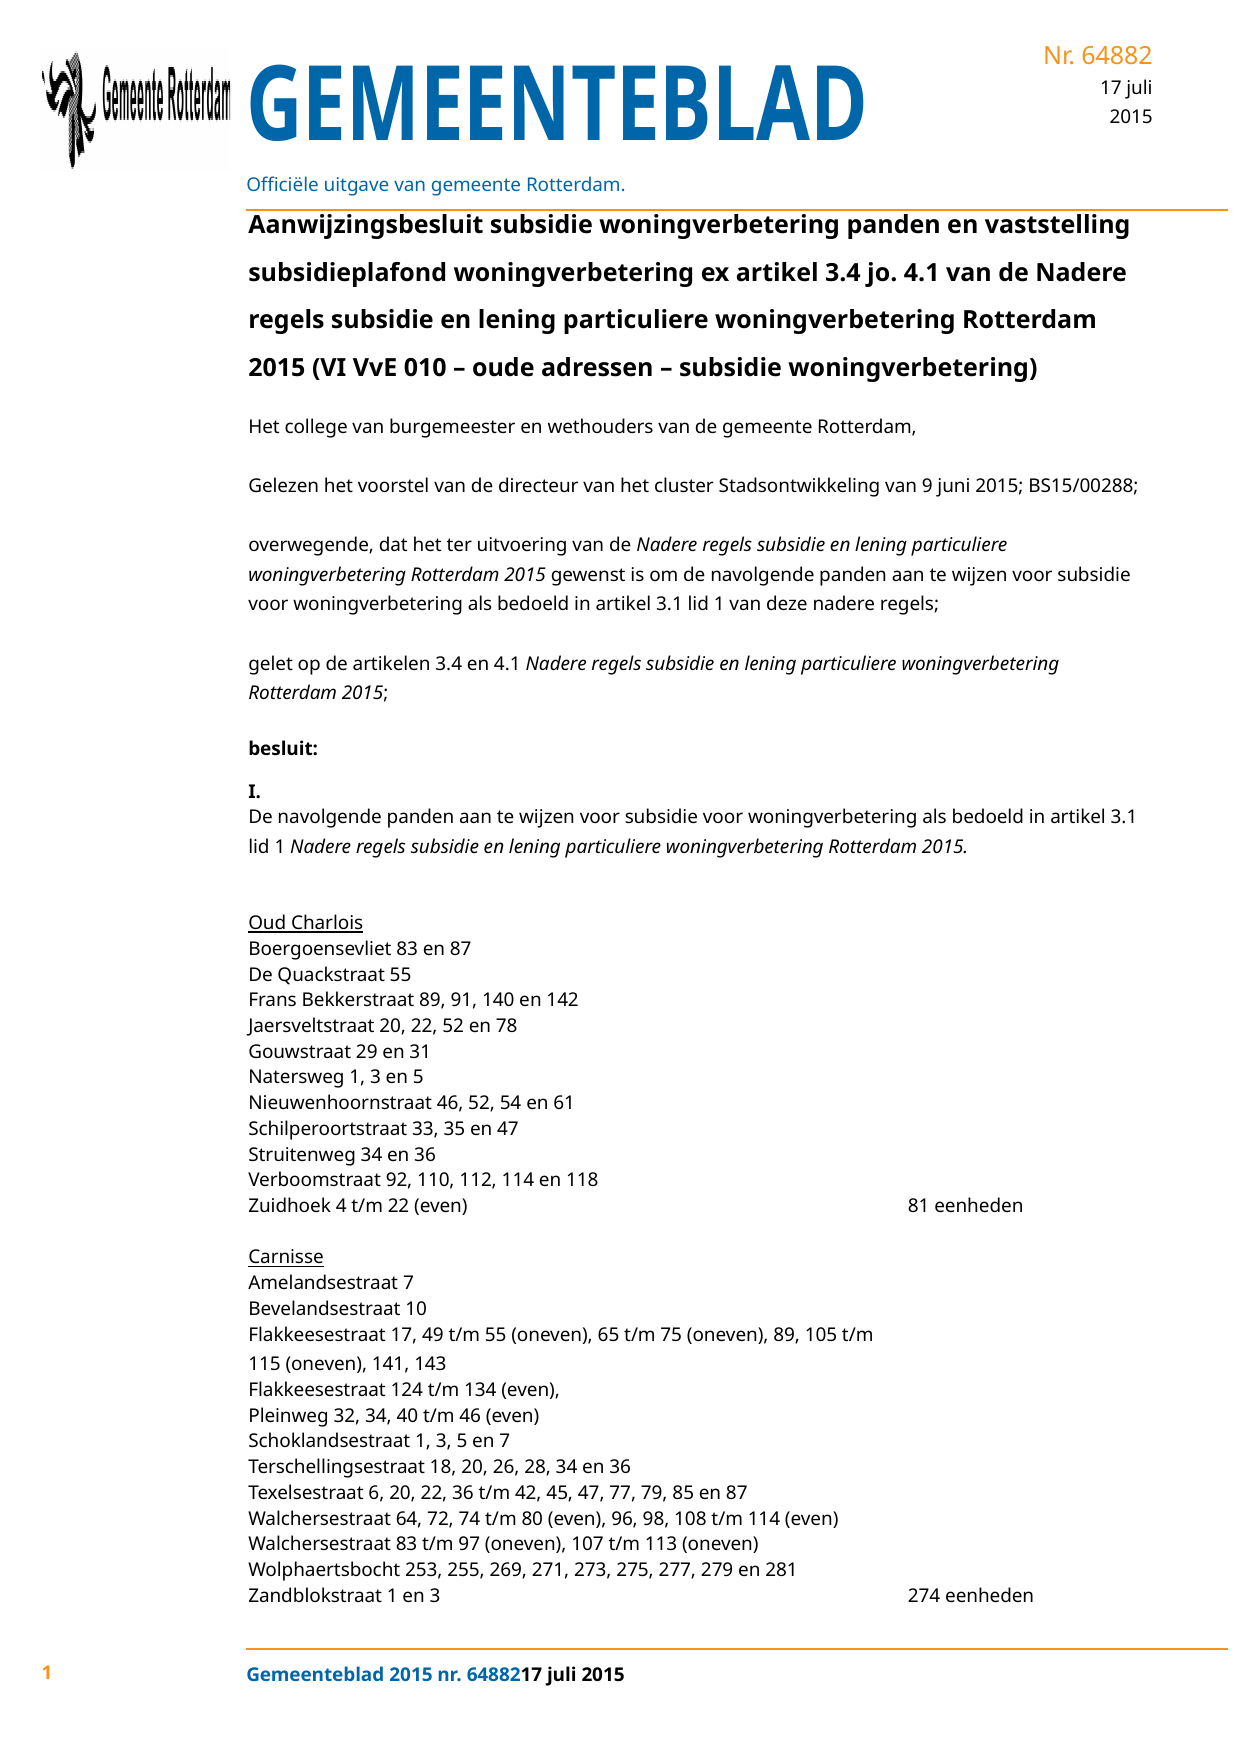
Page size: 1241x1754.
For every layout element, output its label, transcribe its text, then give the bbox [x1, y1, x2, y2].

table_cell Jaersveltstraat 20, 22, 52 en 78 [248, 1012, 908, 1038]
table_cell [908, 1064, 1152, 1089]
text besluit: [248, 735, 1152, 760]
table_cell [908, 1167, 1152, 1192]
table_cell [908, 1321, 1152, 1376]
table_cell Frans Bekkerstraat 89, 91, 140 en 142 [248, 986, 908, 1012]
text I. [248, 778, 1152, 803]
table_cell De Quackstraat 55 [248, 961, 908, 986]
table_cell Schilperoortstraat 33, 35 en 47 [248, 1115, 908, 1141]
table_cell [908, 1295, 1152, 1321]
table_cell [908, 1141, 1152, 1167]
table_cell Texelsestraat 6, 20, 22, 36 t/m 42, 45, 47, 77, 79, 85 en 87 [248, 1479, 908, 1505]
table_cell [908, 1479, 1152, 1505]
table_cell Verboomstraat 92, 110, 112, 114 en 118 [248, 1167, 908, 1192]
table_cell [908, 1376, 1152, 1402]
table_cell [908, 1402, 1152, 1428]
table_cell [908, 961, 1152, 986]
table_cell [908, 1270, 1152, 1295]
table_cell [908, 1454, 1152, 1479]
table_cell Flakkeesestraat 17, 49 t/m 55 (oneven), 65 t/m 75 (oneven), 89, 105 t/m 115 (oneven), 141, 143 [248, 1321, 908, 1376]
table_cell [908, 1556, 1152, 1582]
table_cell Schoklandsestraat 1, 3, 5 en 7 [248, 1428, 908, 1453]
text Gelezen het voorstel van de directeur van het cluster Stadsontwikkeling van 9 juni 2015; BS15/00288; [248, 472, 1152, 498]
table_cell [908, 986, 1152, 1012]
table_cell Carnisse [248, 1244, 908, 1269]
table_cell [908, 1244, 1152, 1269]
table_header [908, 909, 1152, 935]
table_header Oud Charlois [248, 909, 908, 935]
table_cell Struitenweg 34 en 36 [248, 1141, 908, 1167]
table_cell Terschellingsestraat 18, 20, 26, 28, 34 en 36 [248, 1454, 908, 1479]
table_cell Bevelandsestraat 10 [248, 1295, 908, 1321]
table_cell Natersweg 1, 3 en 5 [248, 1064, 908, 1089]
table_cell Walchersestraat 83 t/m 97 (oneven), 107 t/m 113 (oneven) [248, 1531, 908, 1556]
table_cell Zandblokstraat 1 en 3 [248, 1582, 908, 1608]
table_cell [908, 1531, 1152, 1556]
table_cell [908, 1089, 1152, 1115]
table_cell Gouwstraat 29 en 31 [248, 1038, 908, 1064]
table_cell 81 eenheden [908, 1192, 1152, 1218]
table_cell Walchersestraat 64, 72, 74 t/m 80 (even), 96, 98, 108 t/m 114 (even) [248, 1505, 908, 1531]
table_cell [908, 1012, 1152, 1038]
table_cell [908, 1505, 1152, 1531]
table_cell [908, 1428, 1152, 1453]
table_cell Boergoensevliet 83 en 87 [248, 935, 908, 961]
text De navolgende panden aan te wijzen voor subsidie voor woningverbetering als bedoeld in artikel 3.1 lid 1 Nadere regels subsidie en lening particuliere woningverbetering Rotterdam 2015. [248, 803, 1152, 859]
text gelet op de artikelen 3.4 en 4.1 Nadere regels subsidie en lening particuliere woningverbetering Rotterdam 2015; [248, 650, 1152, 705]
text Aanwijzingsbesluit subsidie woningverbetering panden en vaststelling subsidieplafond woningverbetering ex artikel 3.4 jo. 4.1 van de Nadere regels subsidie en lening particuliere woningverbetering Rotterdam 2015 (VI VvE 010 – oude adressen – subsidie woningverbetering) [248, 211, 1152, 384]
table_cell Zuidhoek 4 t/m 22 (even) [248, 1192, 908, 1218]
text overwegende, dat het ter uitvoering van de Nadere regels subsidie en lening particuliere woningverbetering Rotterdam 2015 gewenst is om de navolgende panden aan te wijzen voor subsidie voor woningverbetering als bedoeld in artikel 3.1 lid 1 van deze nadere regels; [248, 531, 1152, 616]
table_cell [248, 1218, 908, 1244]
table_cell [908, 1218, 1152, 1244]
table_cell [908, 1038, 1152, 1064]
text Het college van burgemeester en wethouders van de gemeente Rotterdam, [248, 413, 1152, 439]
table_cell Wolphaertsbocht 253, 255, 269, 271, 273, 275, 277, 279 en 281 [248, 1556, 908, 1582]
table_cell [908, 1115, 1152, 1141]
table_cell 274 eenheden [908, 1582, 1152, 1608]
table_cell Flakkeesestraat 124 t/m 134 (even), [248, 1376, 908, 1402]
picture [41, 47, 231, 172]
table_cell Amelandsestraat 7 [248, 1270, 908, 1295]
table_cell Pleinweg 32, 34, 40 t/m 46 (even) [248, 1402, 908, 1428]
table_cell [908, 935, 1152, 961]
table_cell Nieuwenhoornstraat 46, 52, 54 en 61 [248, 1089, 908, 1115]
